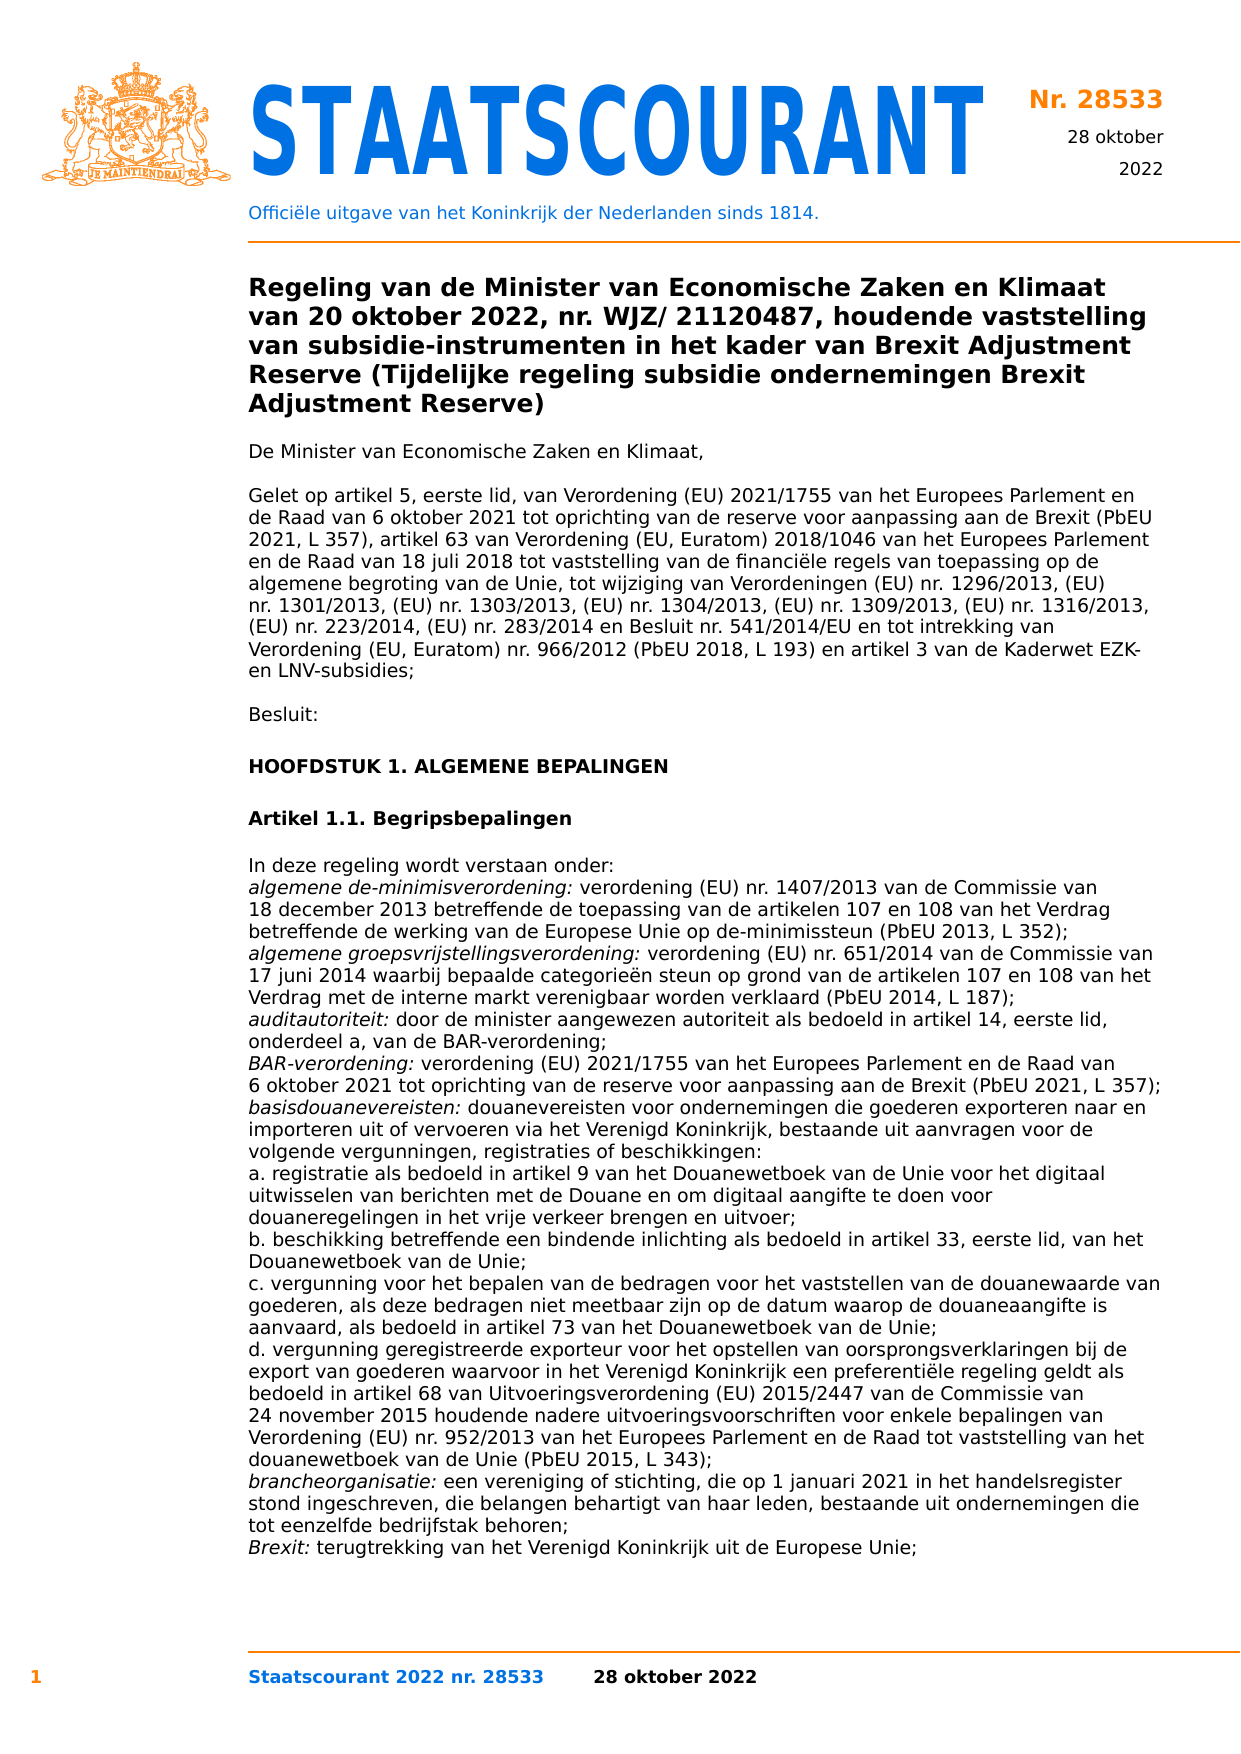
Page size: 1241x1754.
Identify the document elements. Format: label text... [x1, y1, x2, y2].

text algemene de-minimisverordening: verordening (EU) nr. 1407/2013 van de Commissie van 18 december 2013 betreffende de toepassing van de artikelen 107 en 108 van het Verdrag betreffende de werking van de Europese Unie op de-minimissteun (PbEU 2013, L 352); [248, 877, 1163, 943]
text De Minister van Economische Zaken en Klimaat, [248, 441, 1163, 463]
subtitle Regeling van de Minister van Economische Zaken en Klimaat van 20 oktober 2022, nr. WJZ/ 21120487, houdende vaststelling van subsidie-instrumenten in het kader van Brexit Adjustment Reserve (Tijdelijke regeling subsidie ondernemingen Brexit Adjustment Reserve) [248, 273, 1163, 419]
table_cell 2022 [998, 153, 1240, 203]
text basisdouanevereisten: douanevereisten voor ondernemingen die goederen exporteren naar en importeren uit of vervoeren via het Verenigd Koninkrijk, bestaande uit aanvragen voor de volgende vergunningen, registraties of beschikkingen: [248, 1097, 1163, 1163]
table_header Nr. 28533 [998, 62, 1240, 121]
text a. registratie als bedoeld in artikel 9 van het Douanewetboek van de Unie voor het digitaal uitwisselen van berichten met de Douane en om digitaal aangifte te doen voor douaneregelingen in het vrije verkeer brengen en uitvoer; [248, 1163, 1163, 1229]
text auditautoriteit: door de minister aangewezen autoriteit als bedoeld in artikel 14, eerste lid, onderdeel a, van de BAR-verordening; [248, 1009, 1163, 1053]
text In deze regeling wordt verstaan onder: [248, 855, 1163, 877]
text algemene groepsvrijstellingsverordening: verordening (EU) nr. 651/2014 van de Commissie van 17 juni 2014 waarbij bepaalde categorieën steun op grond van de artikelen 107 en 108 van het Verdrag met de interne markt verenigbaar worden verklaard (PbEU 2014, L 187); [248, 943, 1163, 1009]
table_header STAATSCOURANT [248, 62, 998, 203]
picture [41, 62, 231, 186]
text Gelet op artikel 5, eerste lid, van Verordening (EU) 2021/1755 van het Europees Parlement en de Raad van 6 oktober 2021 tot oprichting van de reserve voor aanpassing aan de Brexit (PbEU 2021, L 357), artikel 63 van Verordening (EU, Euratom) 2018/1046 van het Europees Parlement en de Raad van 18 juli 2018 tot vaststelling van de financiële regels van toepassing op de algemene begroting van de Unie, tot wijziging van Verordeningen (EU) nr. 1296/2013, (EU) nr. 1301/2013, (EU) nr. 1303/2013, (EU) nr. 1304/2013, (EU) nr. 1309/2013, (EU) nr. 1316/2013, (EU) nr. 223/2014, (EU) nr. 283/2014 en Besluit nr. 541/2014/EU en tot intrekking van Verordening (EU, Euratom) nr. 966/2012 (PbEU 2018, L 193) en artikel 3 van de Kaderwet EZK- en LNV-subsidies; [248, 484, 1163, 682]
text BAR-verordening: verordening (EU) 2021/1755 van het Europees Parlement en de Raad van 6 oktober 2021 tot oprichting van de reserve voor aanpassing aan de Brexit (PbEU 2021, L 357); [248, 1053, 1163, 1097]
text Besluit: [248, 704, 1163, 726]
text brancheorganisatie: een vereniging of stichting, die op 1 januari 2021 in het handelsregister stond ingeschreven, die belangen behartigt van haar leden, bestaande uit ondernemingen die tot eenzelfde bedrijfstak behoren; [248, 1471, 1163, 1537]
text c. vergunning voor het bepalen van de bedragen voor het vaststellen van de douanewaarde van goederen, als deze bedragen niet meetbaar zijn op de datum waarop de douaneaangifte is aanvaard, als bedoeld in artikel 73 van het Douanewetboek van de Unie; [248, 1273, 1163, 1339]
text Brexit: terugtrekking van het Verenigd Koninkrijk uit de Europese Unie; [248, 1537, 1163, 1558]
table_cell 28 oktober [998, 121, 1240, 153]
subtitle Artikel 1.1. Begripsbepalingen [248, 808, 1163, 830]
table_cell Officiële uitgave van het Koninkrijk der Nederlanden sinds 1814. [248, 203, 1240, 241]
text b. beschikking betreffende een bindende inlichting als bedoeld in artikel 33, eerste lid, van het Douanewetboek van de Unie; [248, 1229, 1163, 1273]
subtitle HOOFDSTUK 1. ALGEMENE BEPALINGEN [248, 756, 1163, 778]
text d. vergunning geregistreerde exporteur voor het opstellen van oorsprongsverklaringen bij de export van goederen waarvoor in het Verenigd Koninkrijk een preferentiële regeling geldt als bedoeld in artikel 68 van Uitvoeringsverordening (EU) 2015/2447 van de Commissie van 24 november 2015 houdende nadere uitvoeringsvoorschriften voor enkele bepalingen van Verordening (EU) nr. 952/2013 van het Europees Parlement en de Raad tot vaststelling van het douanewetboek van de Unie (PbEU 2015, L 343); [248, 1339, 1163, 1471]
table_header [25, 62, 248, 241]
